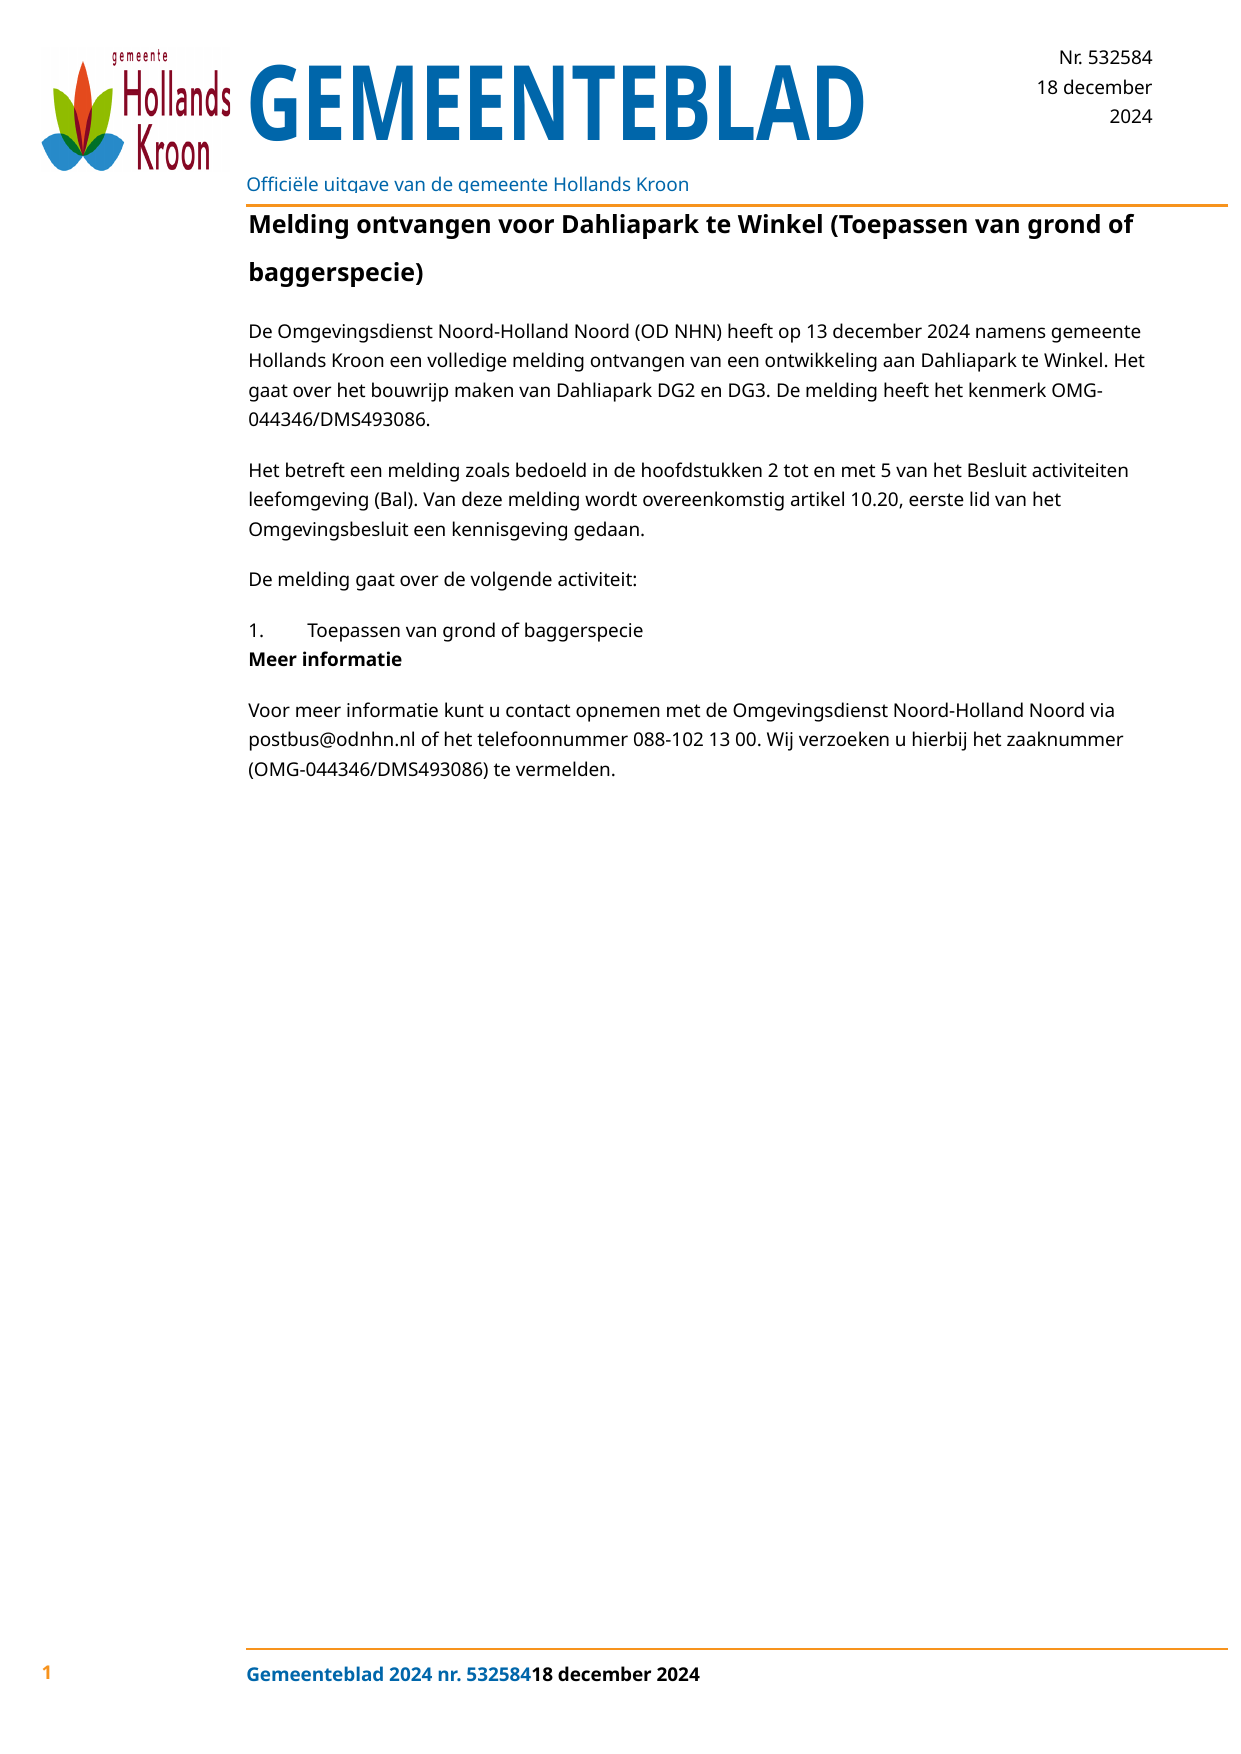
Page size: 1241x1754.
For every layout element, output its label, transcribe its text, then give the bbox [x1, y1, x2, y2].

text Meer informatie [248, 647, 1152, 672]
text Het betreft een melding zoals bedoeld in de hoofdstukken 2 tot en met 5 van het Besluit activiteiten leefomgeving (Bal). Van deze melding wordt overeenkomstig artikel 10.20, eerste lid van het Omgevingsbesluit een kennisgeving gedaan. [248, 457, 1152, 542]
text De Omgevingsdienst Noord-Holland Noord (OD NHN) heeft op 13 december 2024 namens gemeente Hollands Kroon een volledige melding ontvangen van een ontwikkeling aan Dahliapark te Winkel. Het gaat over het bouwrijp maken van Dahliapark DG2 en DG3. De melding heeft het kenmerk OMG-044346/DMS493086. [248, 318, 1152, 432]
text Melding ontvangen voor Dahliapark te Winkel (Toepassen van grond of baggerspecie) [248, 207, 1152, 288]
picture [41, 47, 231, 172]
text De melding gaat over de volgende activiteit: [248, 567, 1152, 592]
list Toepassen van grond of baggerspecie [248, 617, 1152, 643]
text Voor meer informatie kunt u contact opnemen met de Omgevingsdienst Noord-Holland Noord via postbus@odnhn.nl of het telefoonnummer 088-102 13 00. Wij verzoeken u hierbij het zaaknummer (OMG-044346/DMS493086) te vermelden. [248, 697, 1152, 782]
